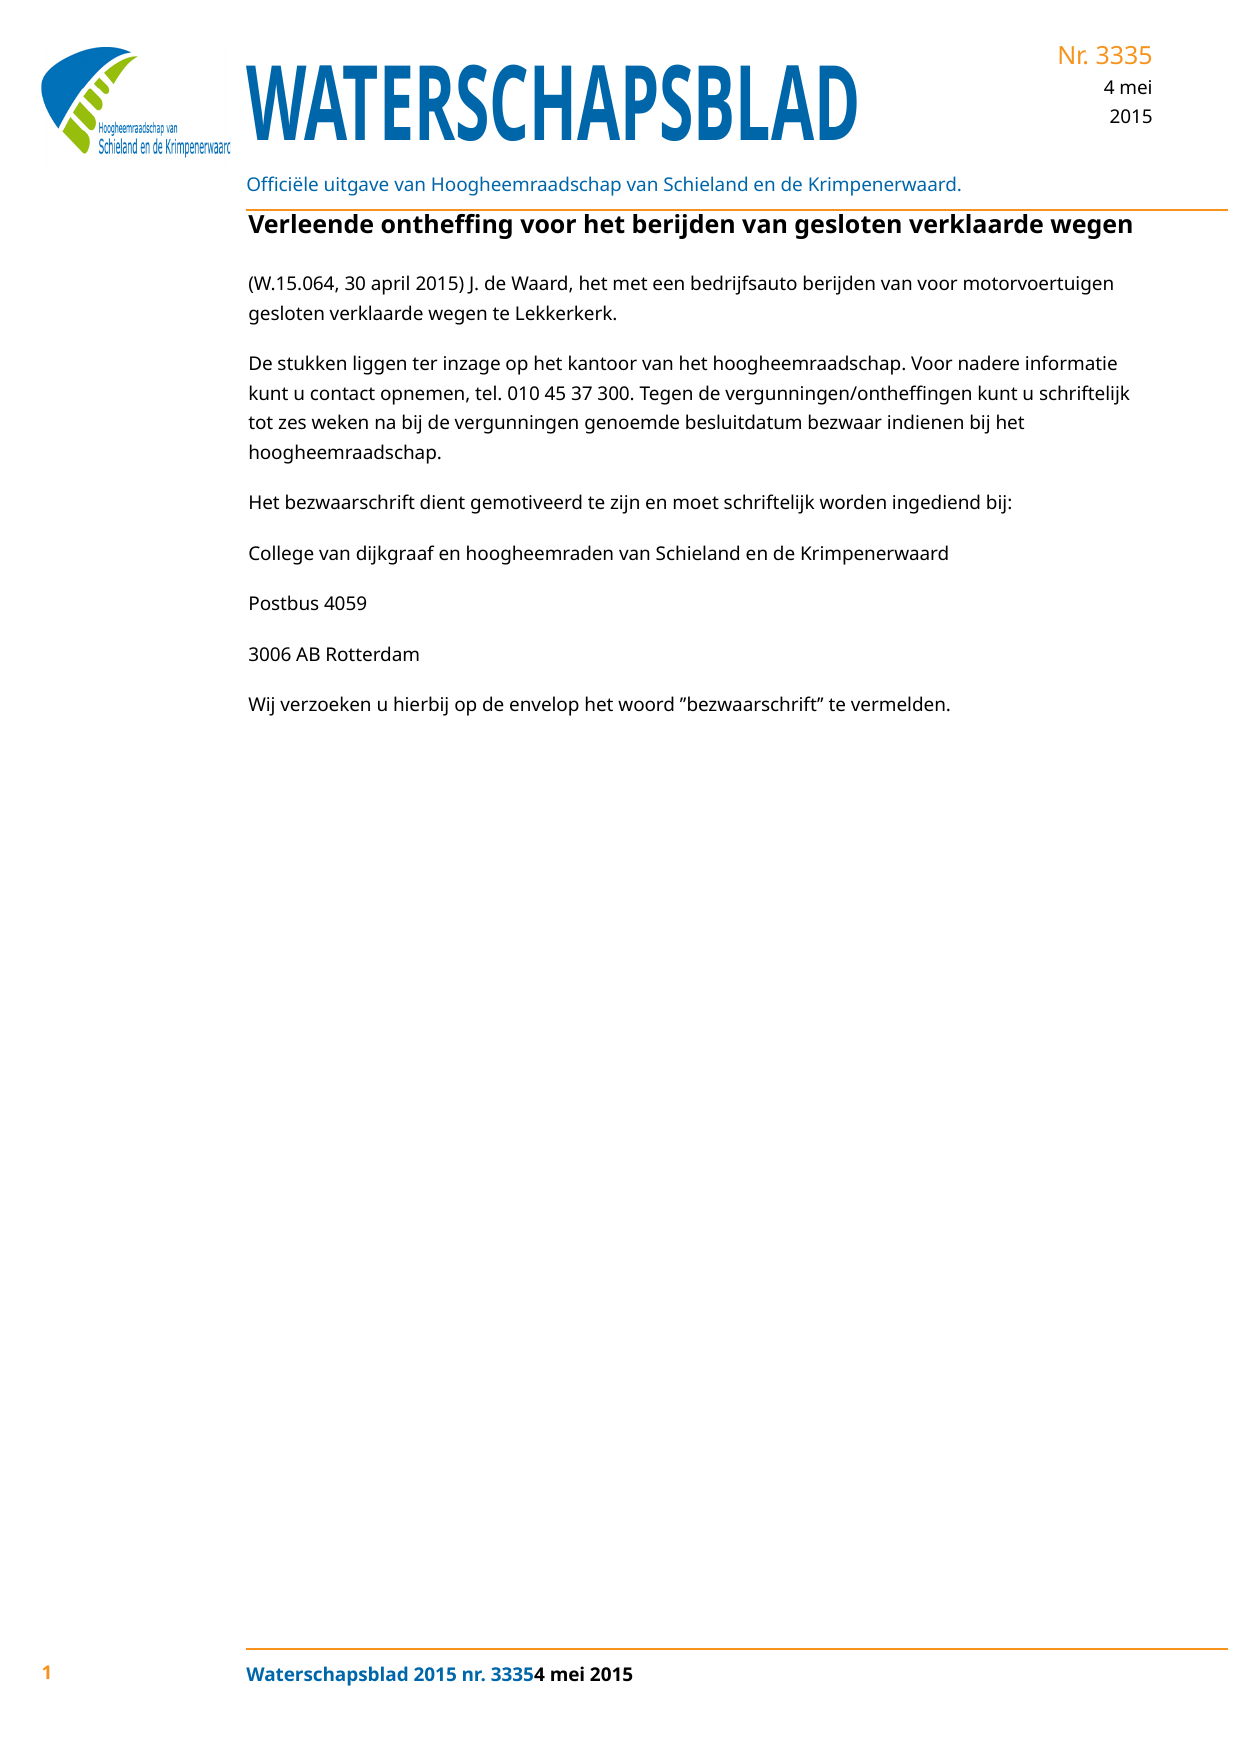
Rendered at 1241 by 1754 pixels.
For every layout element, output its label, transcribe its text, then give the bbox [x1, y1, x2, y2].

text 3006 AB Rotterdam [248, 641, 1152, 666]
text Wij verzoeken u hierbij op de envelop het woord ’’bezwaarschrift’’ te vermelden. [248, 691, 1152, 717]
text Het bezwaarschrift dient gemotiveerd te zijn en moet schriftelijk worden ingediend bij: [248, 489, 1152, 515]
text Postbus 4059 [248, 590, 1152, 616]
text De stukken liggen ter inzage op het kantoor van het hoogheemraadschap. Voor nadere informatie kunt u contact opnemen, tel. 010 45 37 300. Tegen de vergunningen/ontheffingen kunt u schriftelijk tot zes weken na bij de vergunningen genoemde besluitdatum bezwaar indienen bij het hoogheemraadschap. [248, 350, 1152, 465]
text (W.15.064, 30 april 2015) J. de Waard, het met een bedrijfsauto berijden van voor motorvoertuigen gesloten verklaarde wegen te Lekkerkerk. [248, 270, 1152, 326]
picture [41, 47, 231, 172]
text College van dijkgraaf en hoogheemraden van Schieland en de Krimpenerwaard [248, 540, 1152, 566]
text Verleende ontheffing voor het berijden van gesloten verklaarde wegen [248, 211, 1152, 241]
